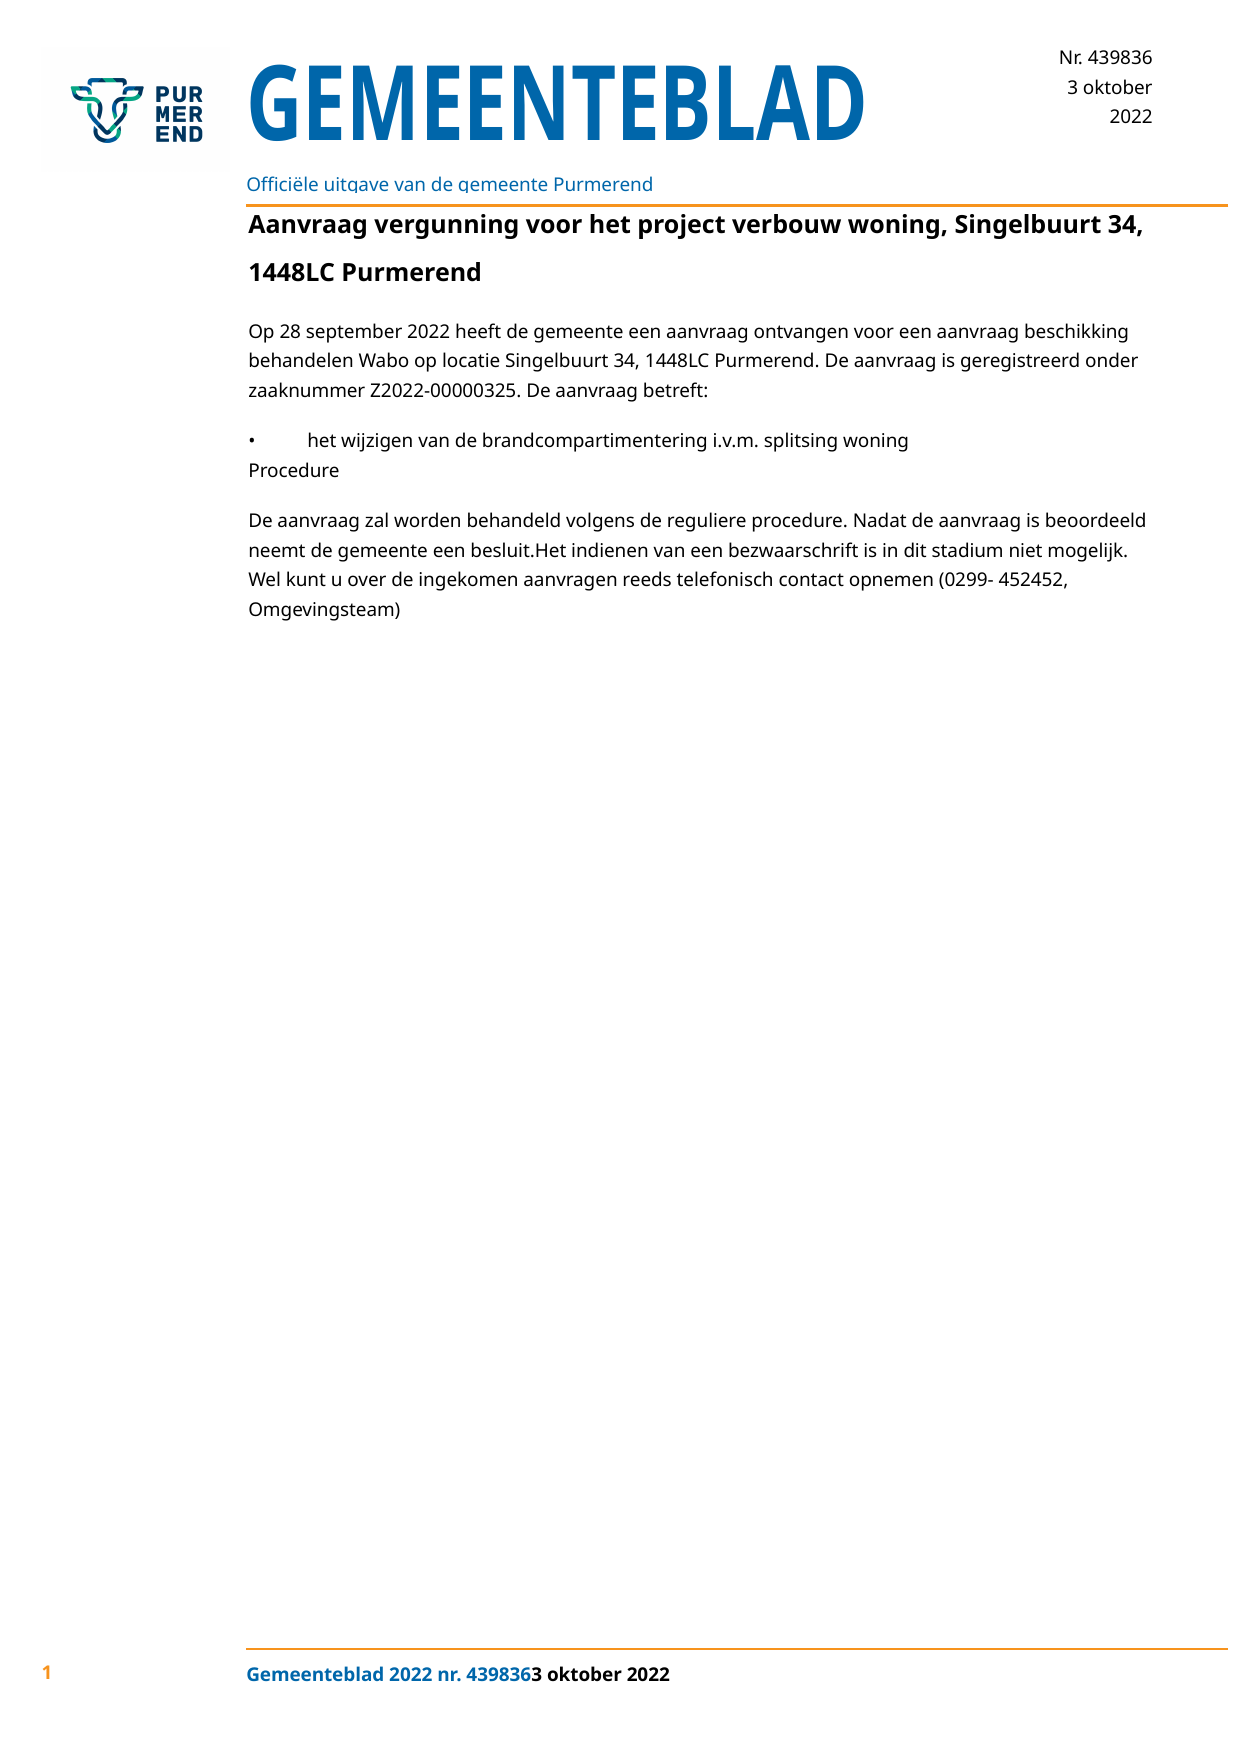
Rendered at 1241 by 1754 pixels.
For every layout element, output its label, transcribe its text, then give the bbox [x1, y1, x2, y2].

text De aanvraag zal worden behandeld volgens de reguliere procedure. Nadat de aanvraag is beoordeeld neemt de gemeente een besluit.Het indienen van een bezwaarschrift is in dit stadium niet mogelijk. Wel kunt u over de ingekomen aanvragen reeds telefonisch contact opnemen (0299- 452452, Omgevingsteam) [248, 507, 1152, 622]
list het wijzigen van de brandcompartimentering i.v.m. splitsing woning [248, 427, 1152, 453]
picture [41, 47, 231, 172]
text Procedure [248, 457, 1152, 483]
text Op 28 september 2022 heeft de gemeente een aanvraag ontvangen voor een aanvraag beschikking behandelen Wabo op locatie Singelbuurt 34, 1448LC Purmerend. De aanvraag is geregistreerd onder zaaknummer Z2022-00000325. De aanvraag betreft: [248, 318, 1152, 403]
text Aanvraag vergunning voor het project verbouw woning, Singelbuurt 34, 1448LC Purmerend [248, 207, 1152, 288]
